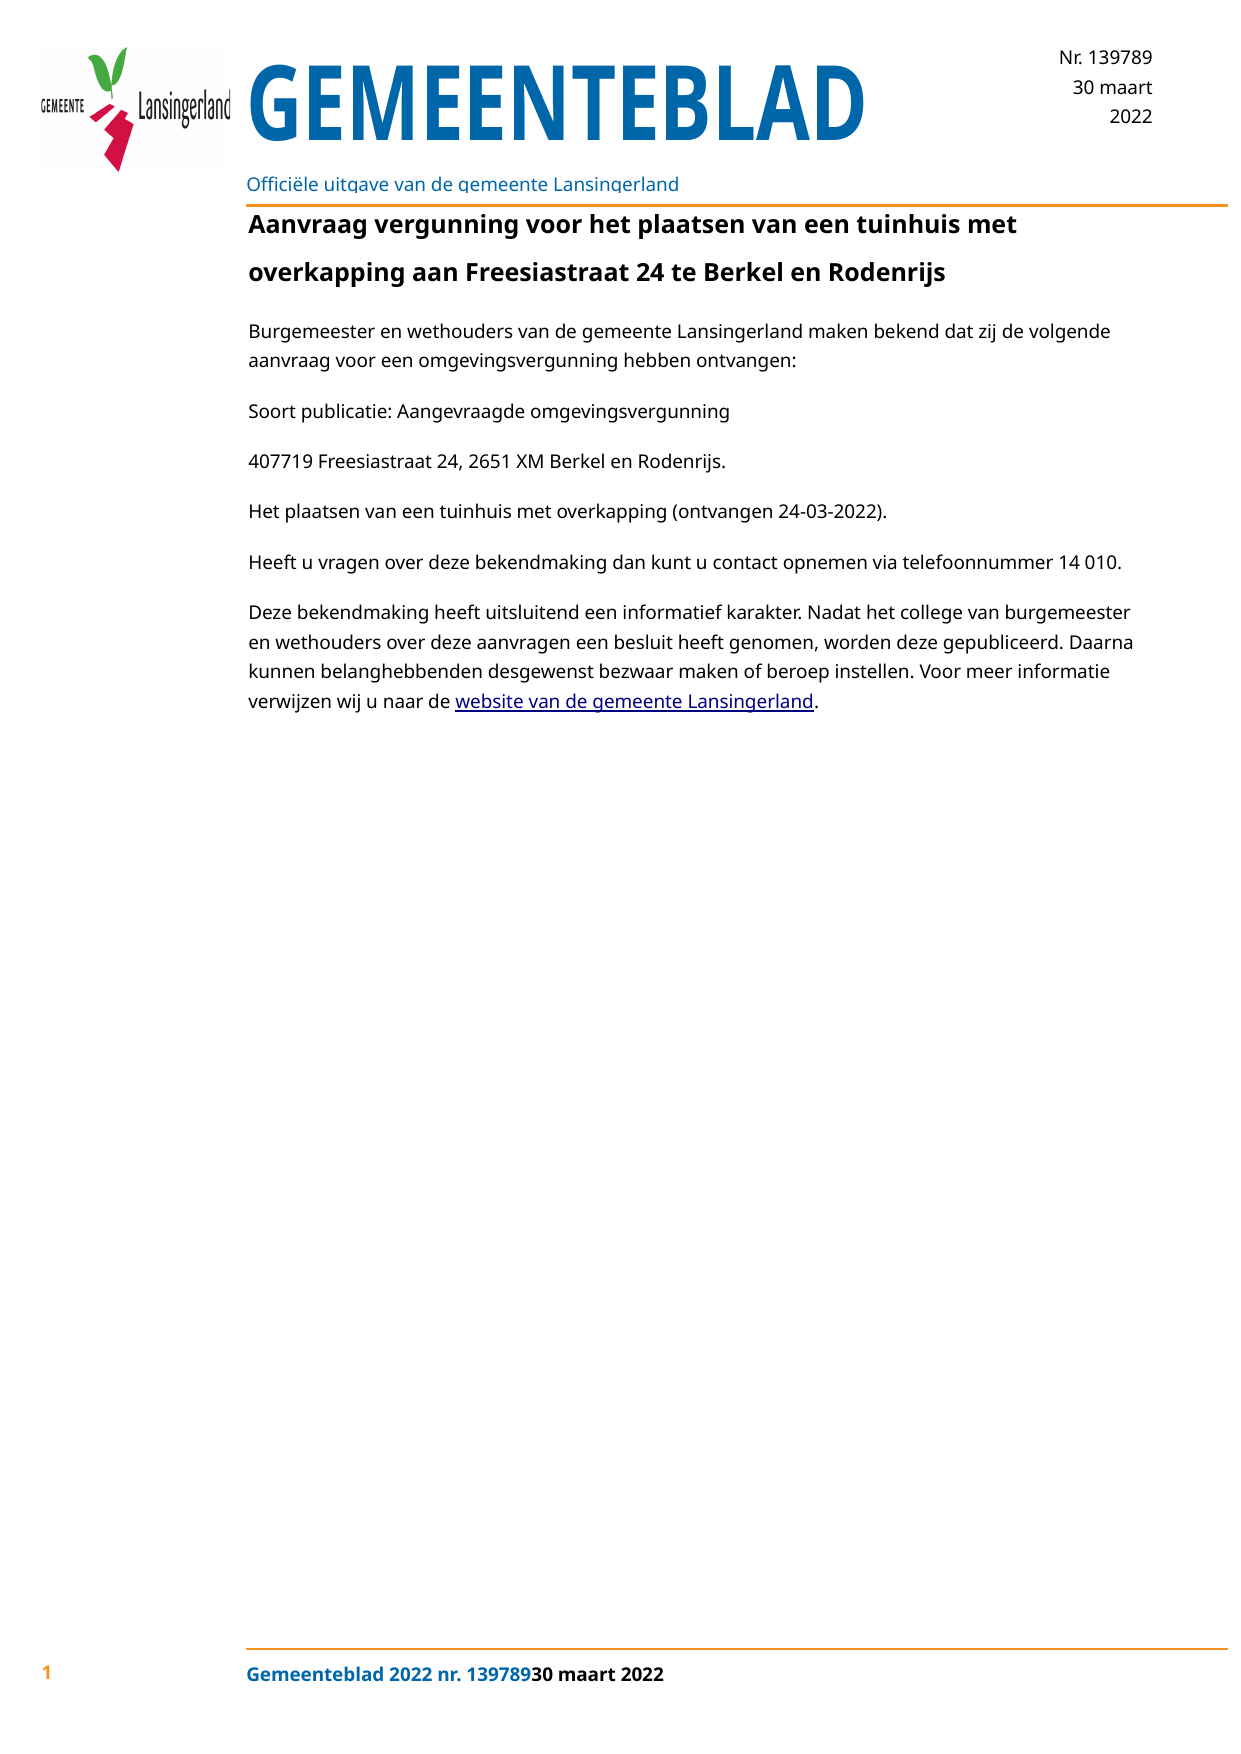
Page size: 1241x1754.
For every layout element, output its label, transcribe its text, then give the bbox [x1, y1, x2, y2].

text Deze bekendmaking heeft uitsluitend een informatief karakter. Nadat het college van burgemeester en wethouders over deze aanvragen een besluit heeft genomen, worden deze gepubliceerd. Daarna kunnen belanghebbenden desgewenst bezwaar maken of beroep instellen. Voor meer informatie verwijzen wij u naar de website van de gemeente Lansingerland. [248, 599, 1152, 714]
text Burgemeester en wethouders van de gemeente Lansingerland maken bekend dat zij de volgende aanvraag voor een omgevingsvergunning hebben ontvangen: [248, 318, 1152, 373]
text 407719 Freesiastraat 24, 2651 XM Berkel en Rodenrijs. [248, 448, 1152, 474]
text Heeft u vragen over deze bekendmaking dan kunt u contact opnemen via telefoonnummer 14 010. [248, 549, 1152, 575]
text Soort publicatie: Aangevraagde omgevingsvergunning [248, 398, 1152, 424]
text Aanvraag vergunning voor het plaatsen van een tuinhuis met overkapping aan Freesiastraat 24 te Berkel en Rodenrijs [248, 207, 1152, 288]
picture [41, 47, 231, 172]
text Het plaatsen van een tuinhuis met overkapping (ontvangen 24-03-2022). [248, 499, 1152, 524]
